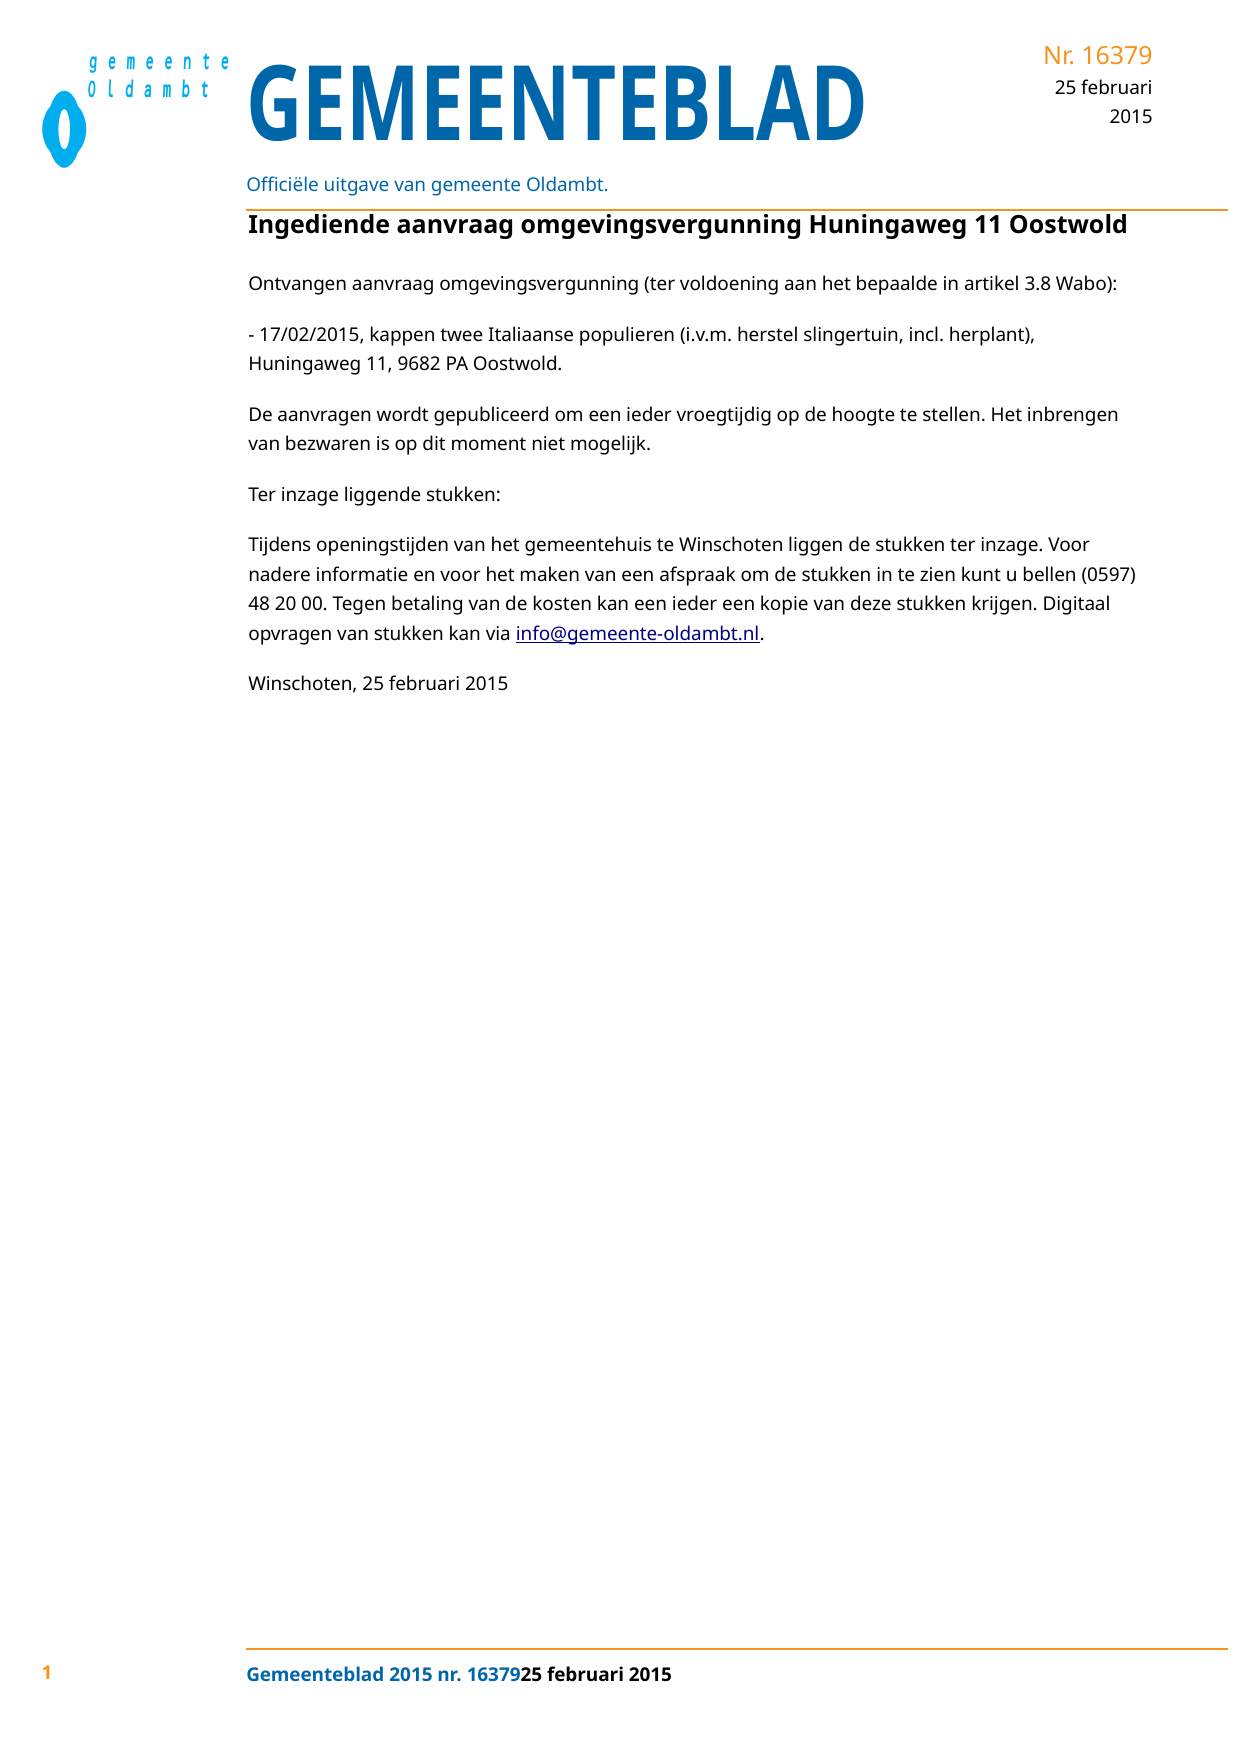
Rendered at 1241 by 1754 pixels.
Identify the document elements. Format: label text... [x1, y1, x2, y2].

text - 17/02/2015, kappen twee Italiaanse populieren (i.v.m. herstel slingertuin, incl. herplant), Huningaweg 11, 9682 PA Oostwold. [248, 321, 1152, 376]
text Tijdens openingstijden van het gemeentehuis te Winschoten liggen de stukken ter inzage. Voor nadere informatie en voor het maken van een afspraak om de stukken in te zien kunt u bellen (0597) 48 20 00. Tegen betaling van de kosten kan een ieder een kopie van deze stukken krijgen. Digitaal opvragen van stukken kan via info@gemeente-oldambt.nl. [248, 531, 1152, 646]
text Ingediende aanvraag omgevingsvergunning Huningaweg 11 Oostwold [248, 211, 1152, 241]
text Winschoten, 25 februari 2015 [248, 670, 1152, 696]
text Ontvangen aanvraag omgevingsvergunning (ter voldoening aan het bepaalde in artikel 3.8 Wabo): [248, 270, 1152, 296]
picture [41, 47, 231, 172]
text Ter inzage liggende stukken: [248, 481, 1152, 506]
text De aanvragen wordt gepubliceerd om een ieder vroegtijdig op de hoogte te stellen. Het inbrengen van bezwaren is op dit moment niet mogelijk. [248, 401, 1152, 456]
